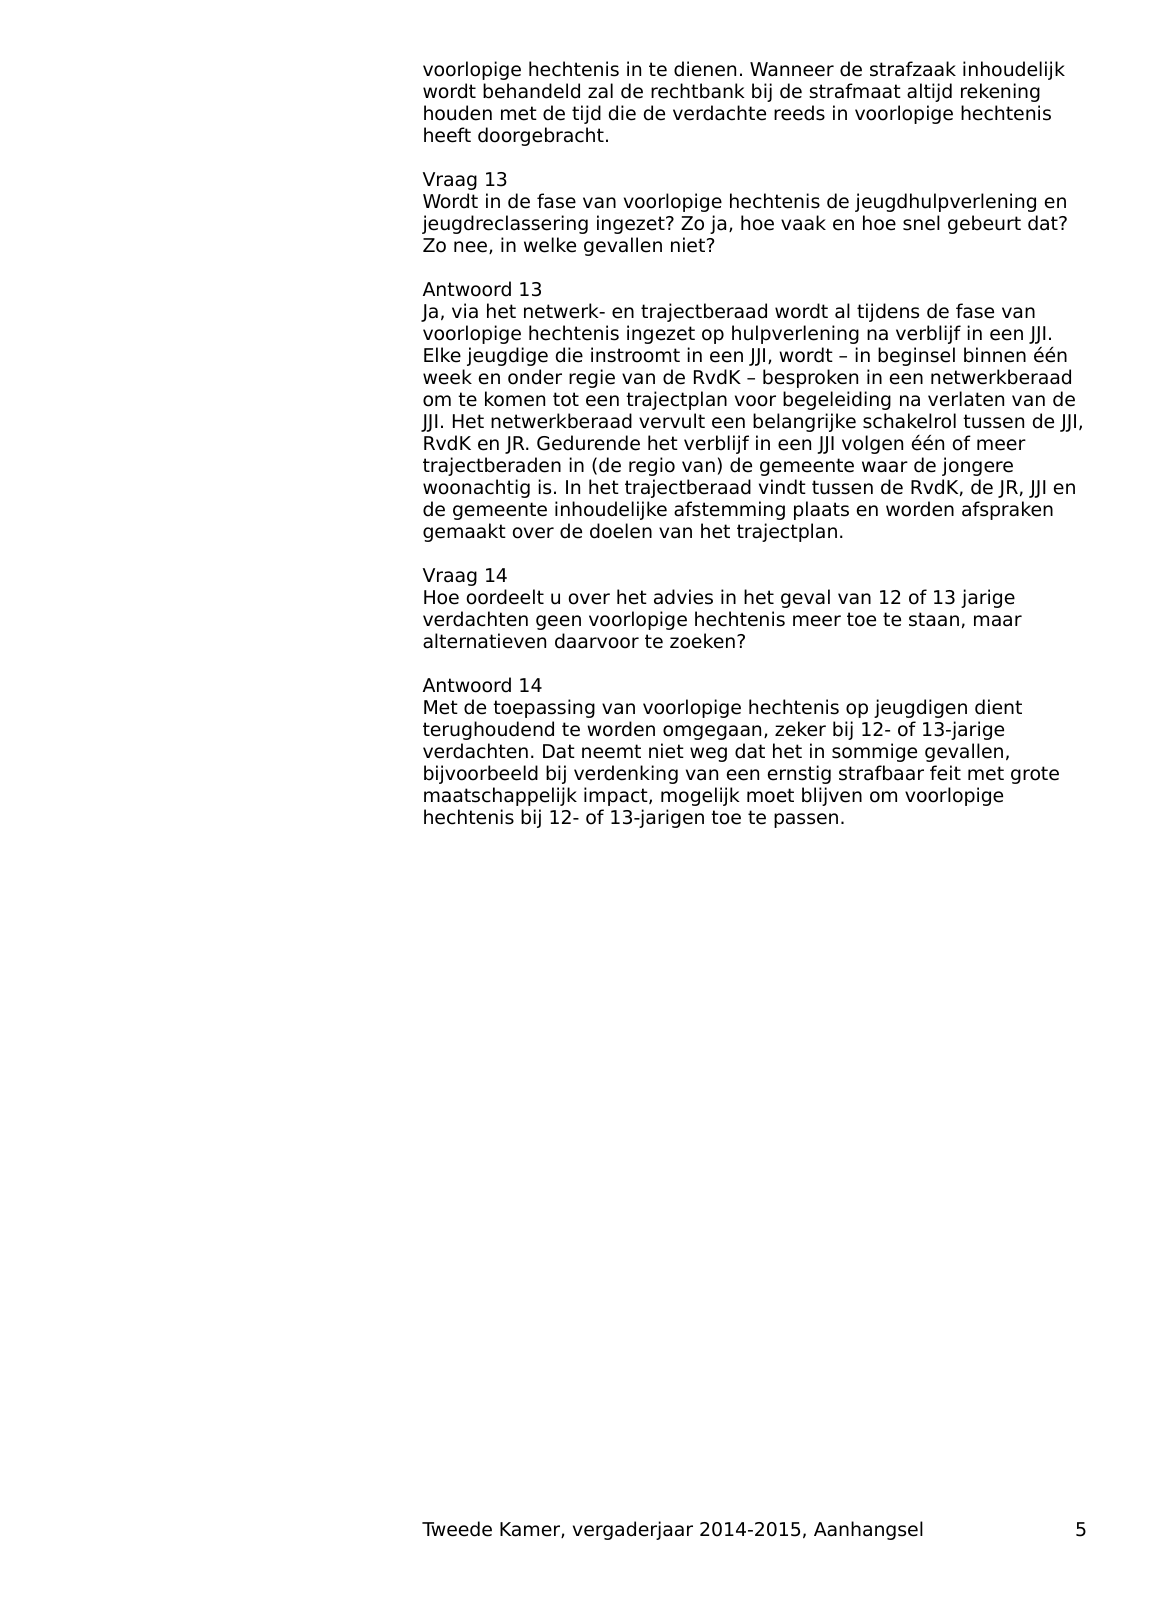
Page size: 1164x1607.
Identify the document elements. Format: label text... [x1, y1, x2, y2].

text Hoe oordeelt u over het advies in het geval van 12 of 13 jarige verdachten geen voorlopige hechtenis meer toe te staan, maar alternatieven daarvoor te zoeken? [422, 587, 1087, 653]
text Wordt in de fase van voorlopige hechtenis de jeugdhulpverlening en jeugdreclassering ingezet? Zo ja, hoe vaak en hoe snel gebeurt dat? Zo nee, in welke gevallen niet? [422, 191, 1087, 257]
text Vraag 13 [422, 169, 1087, 191]
text voorlopige hechtenis in te dienen. Wanneer de strafzaak inhoudelijk wordt behandeld zal de rechtbank bij de strafmaat altijd rekening houden met de tijd die de verdachte reeds in voorlopige hechtenis heeft doorgebracht. [422, 59, 1087, 147]
text Ja, via het netwerk- en trajectberaad wordt al tijdens de fase van voorlopige hechtenis ingezet op hulpverlening na verblijf in een JJI. Elke jeugdige die instroomt in een JJI, wordt – in beginsel binnen één week en onder regie van de RvdK – besproken in een netwerkberaad om te komen tot een trajectplan voor begeleiding na verlaten van de JJI. Het netwerkberaad vervult een belangrijke schakelrol tussen de JJI, RvdK en JR. Gedurende het verblijf in een JJI volgen één of meer trajectberaden in (de regio van) de gemeente waar de jongere woonachtig is. In het trajectberaad vindt tussen de RvdK, de JR, JJI en de gemeente inhoudelijke afstemming plaats en worden afspraken gemaakt over de doelen van het trajectplan. [422, 301, 1087, 543]
text Antwoord 13 [422, 279, 1087, 301]
text Met de toepassing van voorlopige hechtenis op jeugdigen dient terughoudend te worden omgegaan, zeker bij 12- of 13-jarige verdachten. Dat neemt niet weg dat het in sommige gevallen, bijvoorbeeld bij verdenking van een ernstig strafbaar feit met grote maatschappelijk impact, mogelijk moet blijven om voorlopige hechtenis bij 12- of 13-jarigen toe te passen. [422, 697, 1087, 829]
text Antwoord 14 [422, 675, 1087, 697]
text Vraag 14 [422, 565, 1087, 587]
